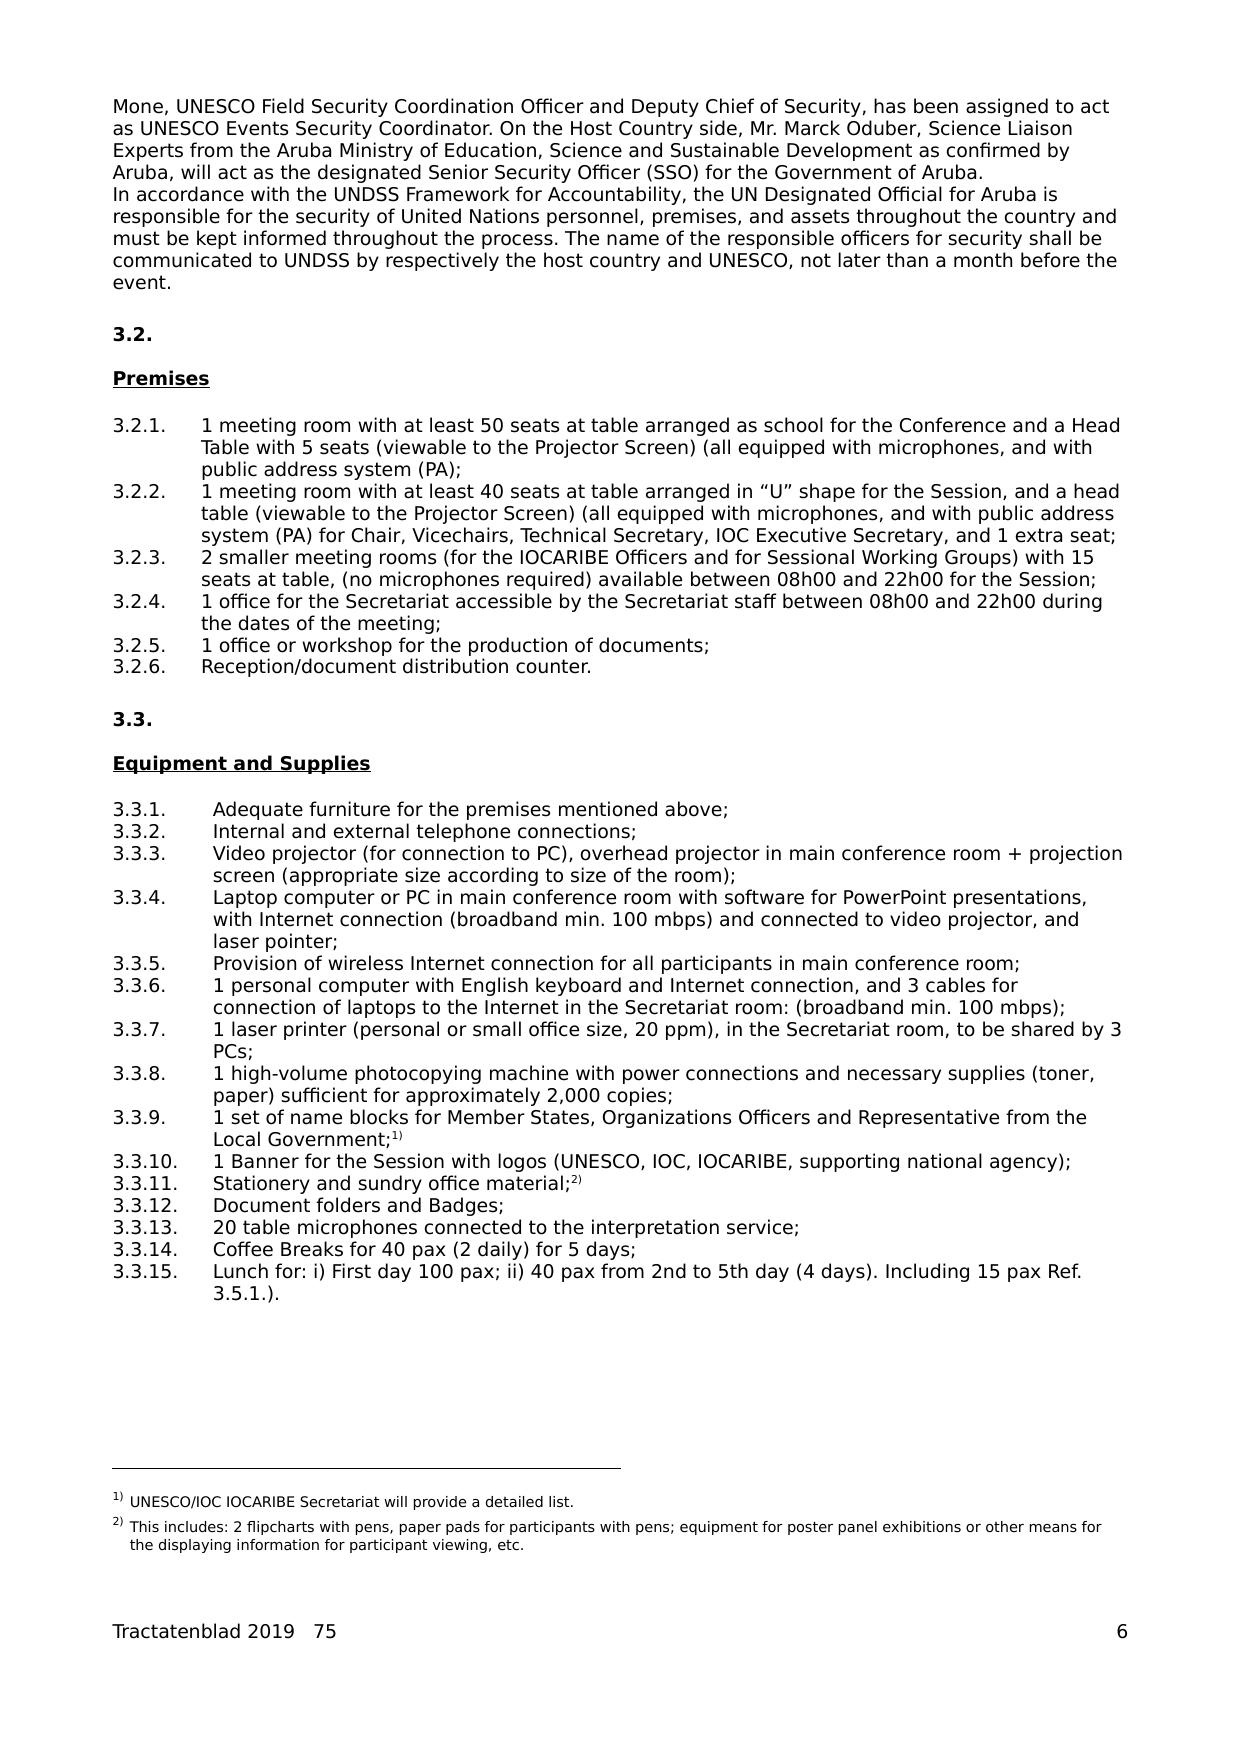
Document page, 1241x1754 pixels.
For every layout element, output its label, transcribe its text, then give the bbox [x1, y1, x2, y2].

text 3.3.1. Adequate furniture for the premises mentioned above; [112, 799, 1128, 821]
text 3.3.2. Internal and external telephone connections; [112, 821, 1128, 843]
text 3.2.3. 2 smaller meeting rooms (for the IOCARIBE Officers and for Sessional Working Groups) with 15 seats at table, (no microphones required) available between 08h00 and 22h00 for the Session; [112, 547, 1128, 591]
text 3.3.9. 1 set of name blocks for Member States, Organizations Officers and Representative from the Local Government; [112, 1107, 1128, 1151]
text In accordance with the UNDSS Framework for Accountability, the UN Designated Official for Aruba is responsible for the security of United Nations personnel, premises, and assets throughout the country and must be kept informed throughout the process. The name of the responsible officers for security shall be communicated to UNDSS by respectively the host country and UNESCO, not later than a month before the event. [112, 184, 1128, 294]
text 3.3.7. 1 laser printer (personal or small office size, 20 ppm), in the Secretariat room, to be shared by 3 PCs; [112, 1019, 1128, 1063]
text 3.3.5. Provision of wireless Internet connection for all participants in main conference room; [112, 953, 1128, 975]
text 3.3.14. Coffee Breaks for 40 pax (2 daily) for 5 days; [112, 1239, 1128, 1261]
subtitle 3.3. Equipment and Supplies [112, 708, 1128, 774]
text 3.3.11. Stationery and sundry office material; [112, 1173, 1128, 1195]
text 3.3.3. Video projector (for connection to PC), overhead projector in main conference room + projection screen (appropriate size according to size of the room); [112, 843, 1128, 887]
text 3.3.10. 1 Banner for the Session with logos (UNESCO, IOC, IOCARIBE, supporting national agency); [112, 1151, 1128, 1173]
text 3.2.4. 1 office for the Secretariat accessible by the Secretariat staff between 08h00 and 22h00 during the dates of the meeting; [112, 591, 1128, 634]
text 3.2.6. Reception/document distribution counter. [112, 656, 1128, 678]
text Mone, UNESCO Field Security Coordination Officer and Deputy Chief of Security, has been assigned to act as UNESCO Events Security Coordinator. On the Host Country side, Mr. Marck Oduber, Science Liaison Experts from the Aruba Ministry of Education, Science and Sustainable Development as confirmed by Aruba, will act as the designated Senior Security Officer (SSO) for the Government of Aruba. [112, 96, 1128, 184]
text 3.2.2. 1 meeting room with at least 40 seats at table arranged in “U” shape for the Session, and a head table (viewable to the Projector Screen) (all equipped with microphones, and with public address system (PA) for Chair, Vicechairs, Technical Secretary, IOC Executive Secretary, and 1 extra seat; [112, 481, 1128, 547]
text 3.3.12. Document folders and Badges; [112, 1195, 1128, 1217]
text 3.3.13. 20 table microphones connected to the interpretation service; [112, 1217, 1128, 1239]
text 3.3.8. 1 high-volume photocopying machine with power connections and necessary supplies (toner, paper) sufficient for approximately 2,000 copies; [112, 1063, 1128, 1107]
text UNESCO/IOC IOCARIBE Secretariat will provide a detailed list. [112, 1490, 1128, 1512]
text This includes: 2 flipcharts with pens, paper pads for participants with pens; equipment for poster panel exhibitions or other means for the displaying information for participant viewing, etc. [112, 1515, 1128, 1554]
text 3.2.1. 1 meeting room with at least 50 seats at table arranged as school for the Conference and a Head Table with 5 seats (viewable to the Projector Screen) (all equipped with microphones, and with public address system (PA); [112, 415, 1128, 481]
text 3.3.6. 1 personal computer with English keyboard and Internet connection, and 3 cables for connection of laptops to the Internet in the Secretariat room: (broadband min. 100 mbps); [112, 975, 1128, 1019]
subtitle 3.2. Premises [112, 324, 1128, 390]
text 3.2.5. 1 office or workshop for the production of documents; [112, 634, 1128, 656]
text 3.3.4. Laptop computer or PC in main conference room with software for PowerPoint presentations, with Internet connection (broadband min. 100 mbps) and connected to video projector, and laser pointer; [112, 887, 1128, 953]
text 3.3.15. Lunch for: i) First day 100 pax; ii) 40 pax from 2nd to 5th day (4 days). Including 15 pax Ref. 3.5.1.). [112, 1261, 1128, 1305]
